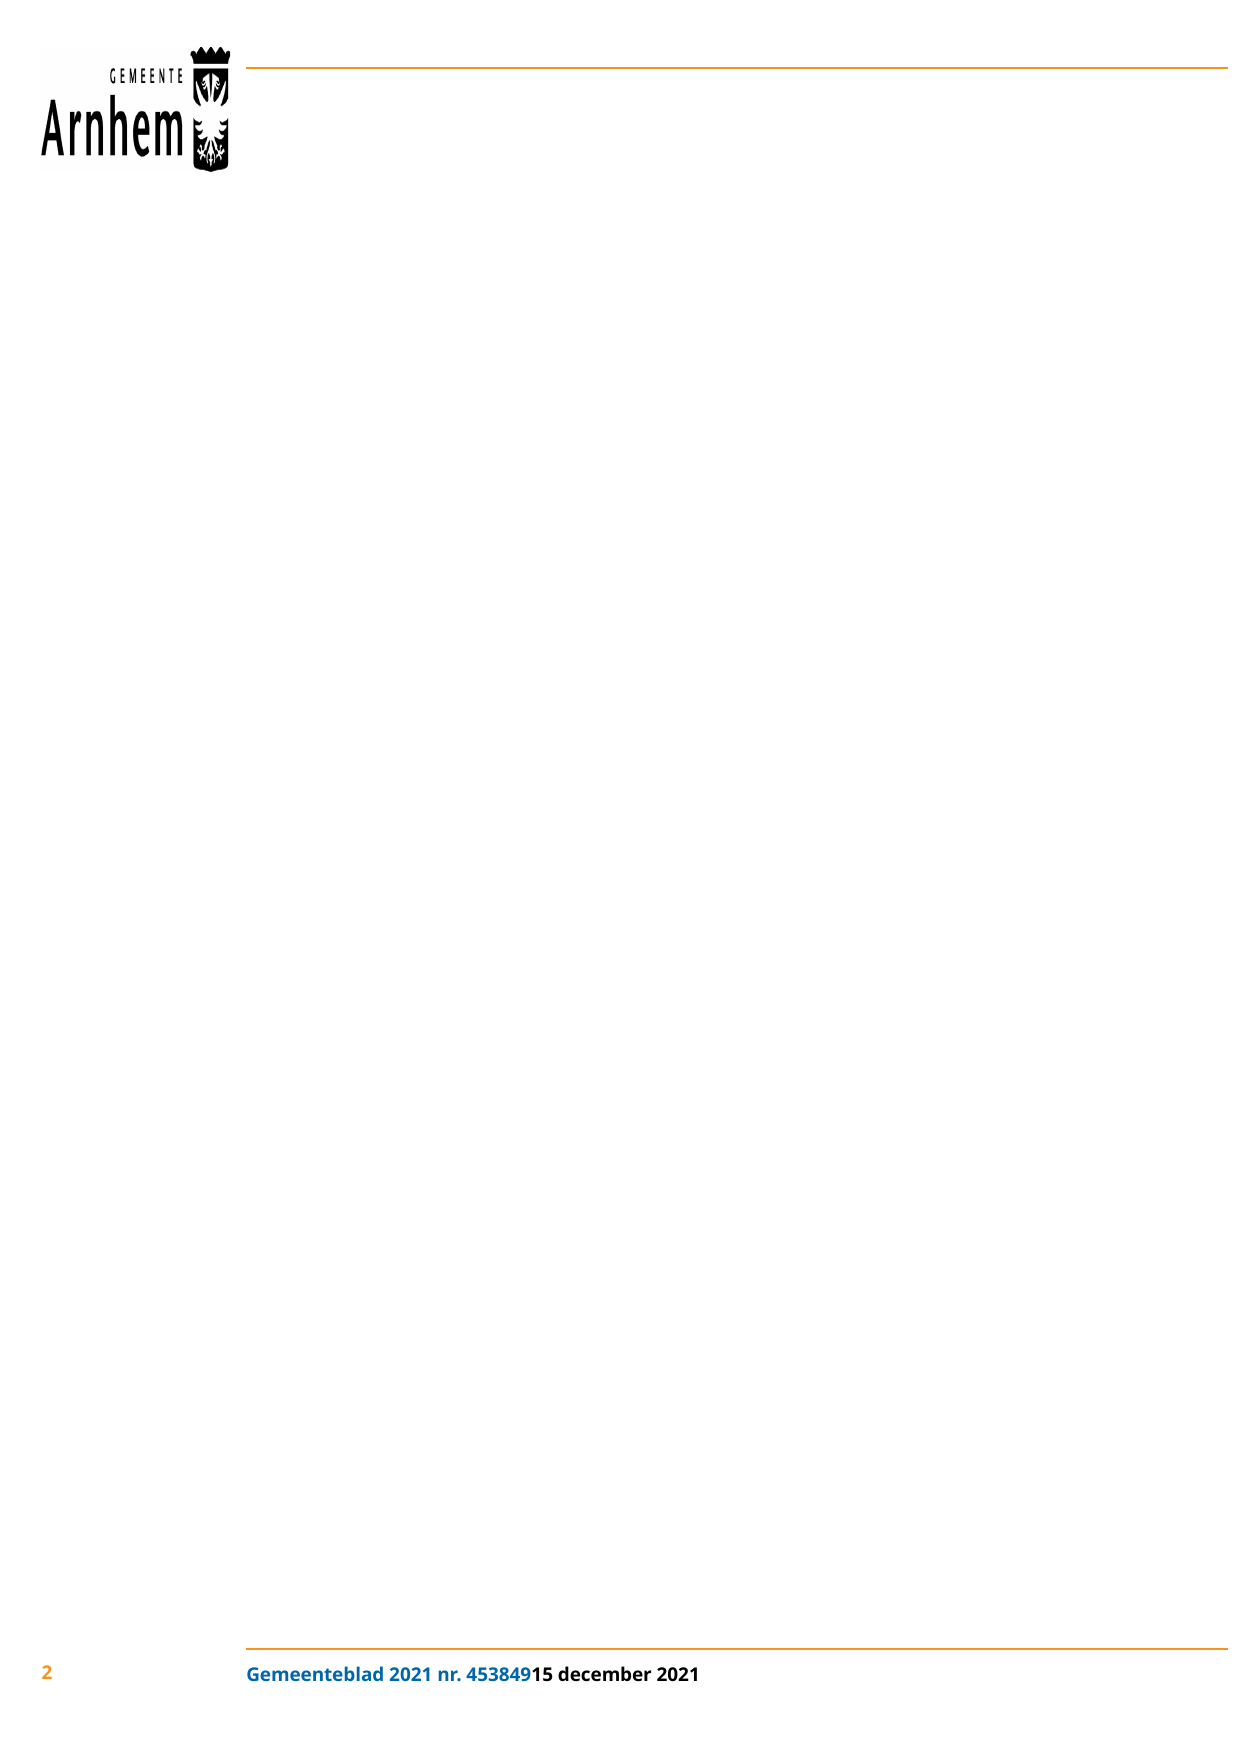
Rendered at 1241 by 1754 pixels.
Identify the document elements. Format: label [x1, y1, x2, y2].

picture [41, 47, 231, 172]
